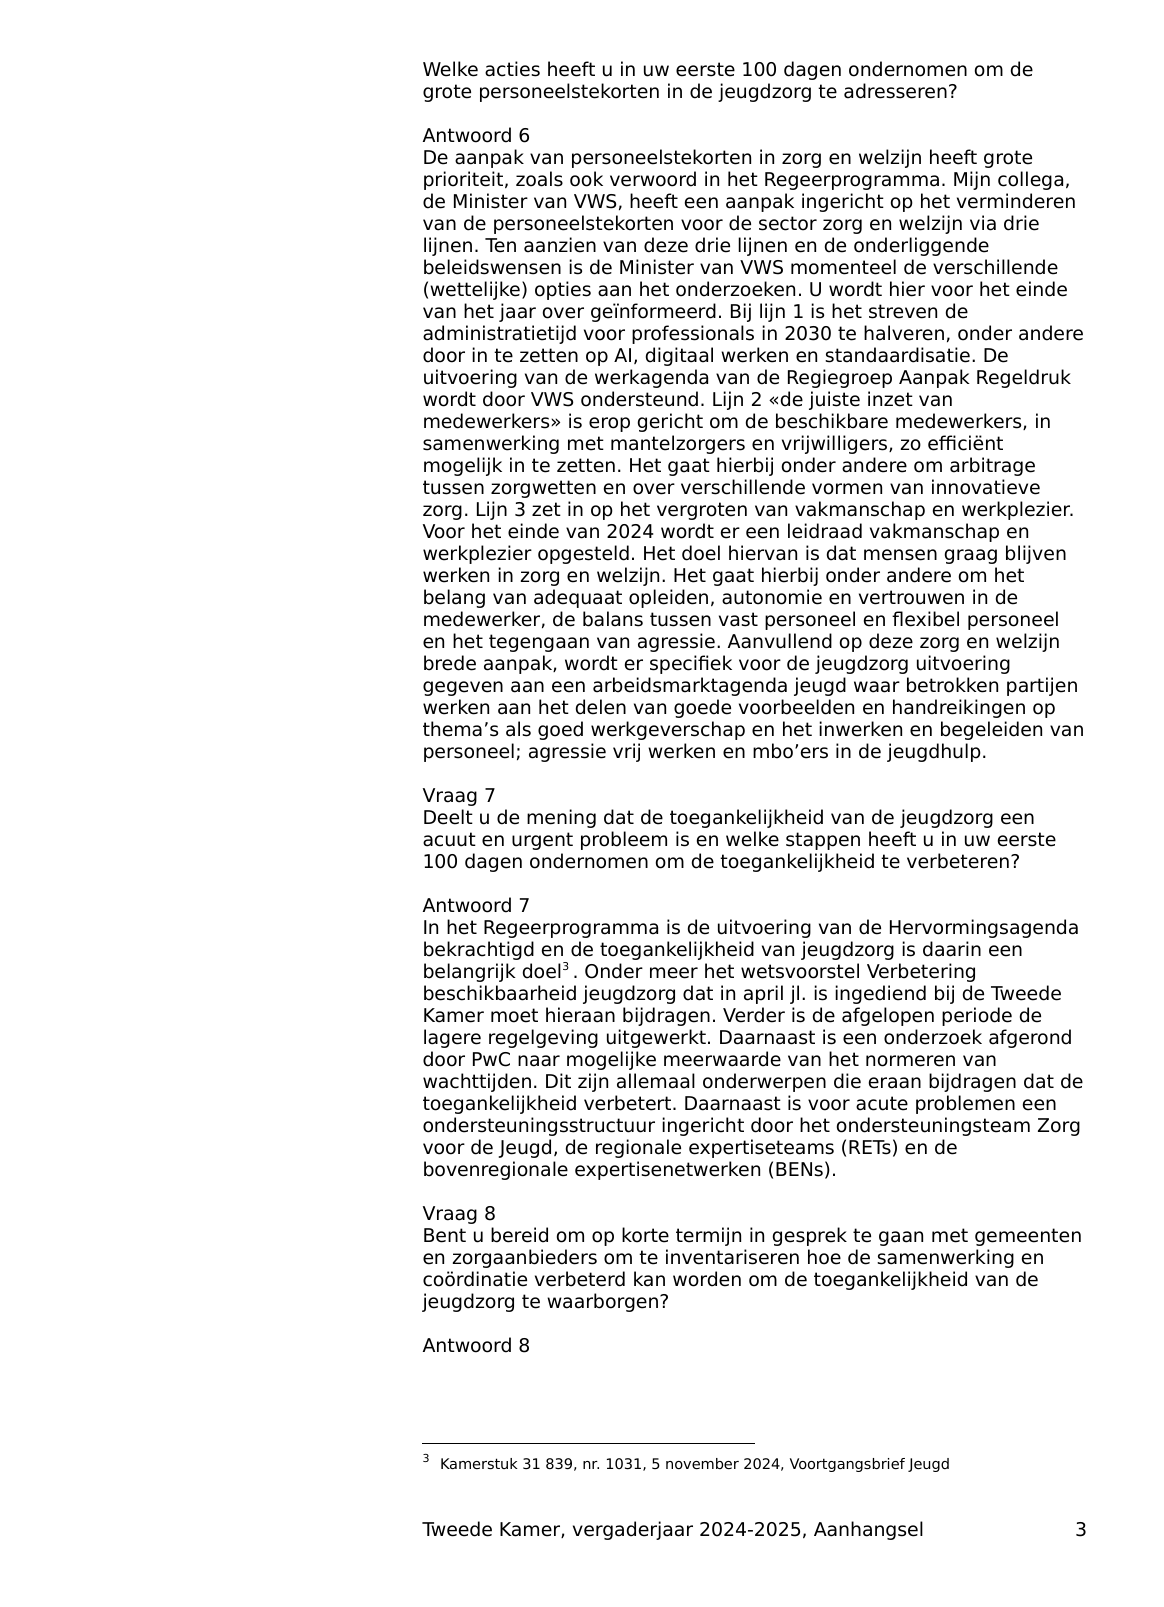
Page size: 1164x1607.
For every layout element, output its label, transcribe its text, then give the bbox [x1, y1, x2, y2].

text Kamerstuk 31 839, nr. 1031, 5 november 2024, Voortgangsbrief Jeugd [422, 1452, 1087, 1474]
text Vraag 7 [422, 785, 1087, 807]
text Bent u bereid om op korte termijn in gesprek te gaan met gemeenten en zorgaanbieders om te inventariseren hoe de samenwerking en coördinatie verbeterd kan worden om de toegankelijkheid van de jeugdzorg te waarborgen? [422, 1225, 1087, 1313]
text Vraag 8 [422, 1203, 1087, 1225]
text In het Regeerprogramma is de uitvoering van de Hervormingsagenda bekrachtigd en de toegankelijkheid van jeugdzorg is daarin een belangrijk doel. Onder meer het wetsvoorstel Verbetering beschikbaarheid jeugdzorg dat in april jl. is ingediend bij de Tweede Kamer moet hieraan bijdragen. Verder is de afgelopen periode de lagere regelgeving uitgewerkt. Daarnaast is een onderzoek afgerond door PwC naar mogelijke meerwaarde van het normeren van wachttijden. Dit zijn allemaal onderwerpen die eraan bijdragen dat de toegankelijkheid verbetert. Daarnaast is voor acute problemen een ondersteuningsstructuur ingericht door het ondersteuningsteam Zorg voor de Jeugd, de regionale expertiseteams (RETs) en de bovenregionale expertisenetwerken (BENs). [422, 917, 1087, 1181]
text Antwoord 8 [422, 1335, 1087, 1357]
text De aanpak van personeelstekorten in zorg en welzijn heeft grote prioriteit, zoals ook verwoord in het Regeerprogramma. Mijn collega, de Minister van VWS, heeft een aanpak ingericht op het verminderen van de personeelstekorten voor de sector zorg en welzijn via drie lijnen. Ten aanzien van deze drie lijnen en de onderliggende beleidswensen is de Minister van VWS momenteel de verschillende (wettelijke) opties aan het onderzoeken. U wordt hier voor het einde van het jaar over geïnformeerd. Bij lijn 1 is het streven de administratietijd voor professionals in 2030 te halveren, onder andere door in te zetten op AI, digitaal werken en standaardisatie. De uitvoering van de werkagenda van de Regiegroep Aanpak Regeldruk wordt door VWS ondersteund. Lijn 2 «de juiste inzet van medewerkers» is erop gericht om de beschikbare medewerkers, in samenwerking met mantelzorgers en vrijwilligers, zo efficiënt mogelijk in te zetten. Het gaat hierbij onder andere om arbitrage tussen zorgwetten en over verschillende vormen van innovatieve zorg. Lijn 3 zet in op het vergroten van vakmanschap en werkplezier. Voor het einde van 2024 wordt er een leidraad vakmanschap en werkplezier opgesteld. Het doel hiervan is dat mensen graag blijven werken in zorg en welzijn. Het gaat hierbij onder andere om het belang van adequaat opleiden, autonomie en vertrouwen in de medewerker, de balans tussen vast personeel en flexibel personeel en het tegengaan van agressie. Aanvullend op deze zorg en welzijn brede aanpak, wordt er specifiek voor de jeugdzorg uitvoering gegeven aan een arbeidsmarktagenda jeugd waar betrokken partijen werken aan het delen van goede voorbeelden en handreikingen op thema’s als goed werkgeverschap en het inwerken en begeleiden van personeel; agressie vrij werken en mbo’ers in de jeugdhulp. [422, 147, 1087, 763]
text Welke acties heeft u in uw eerste 100 dagen ondernomen om de grote personeelstekorten in de jeugdzorg te adresseren? [422, 59, 1087, 103]
text Antwoord 6 [422, 125, 1087, 147]
text Deelt u de mening dat de toegankelijkheid van de jeugdzorg een acuut en urgent probleem is en welke stappen heeft u in uw eerste 100 dagen ondernomen om de toegankelijkheid te verbeteren? [422, 807, 1087, 873]
text Antwoord 7 [422, 895, 1087, 917]
